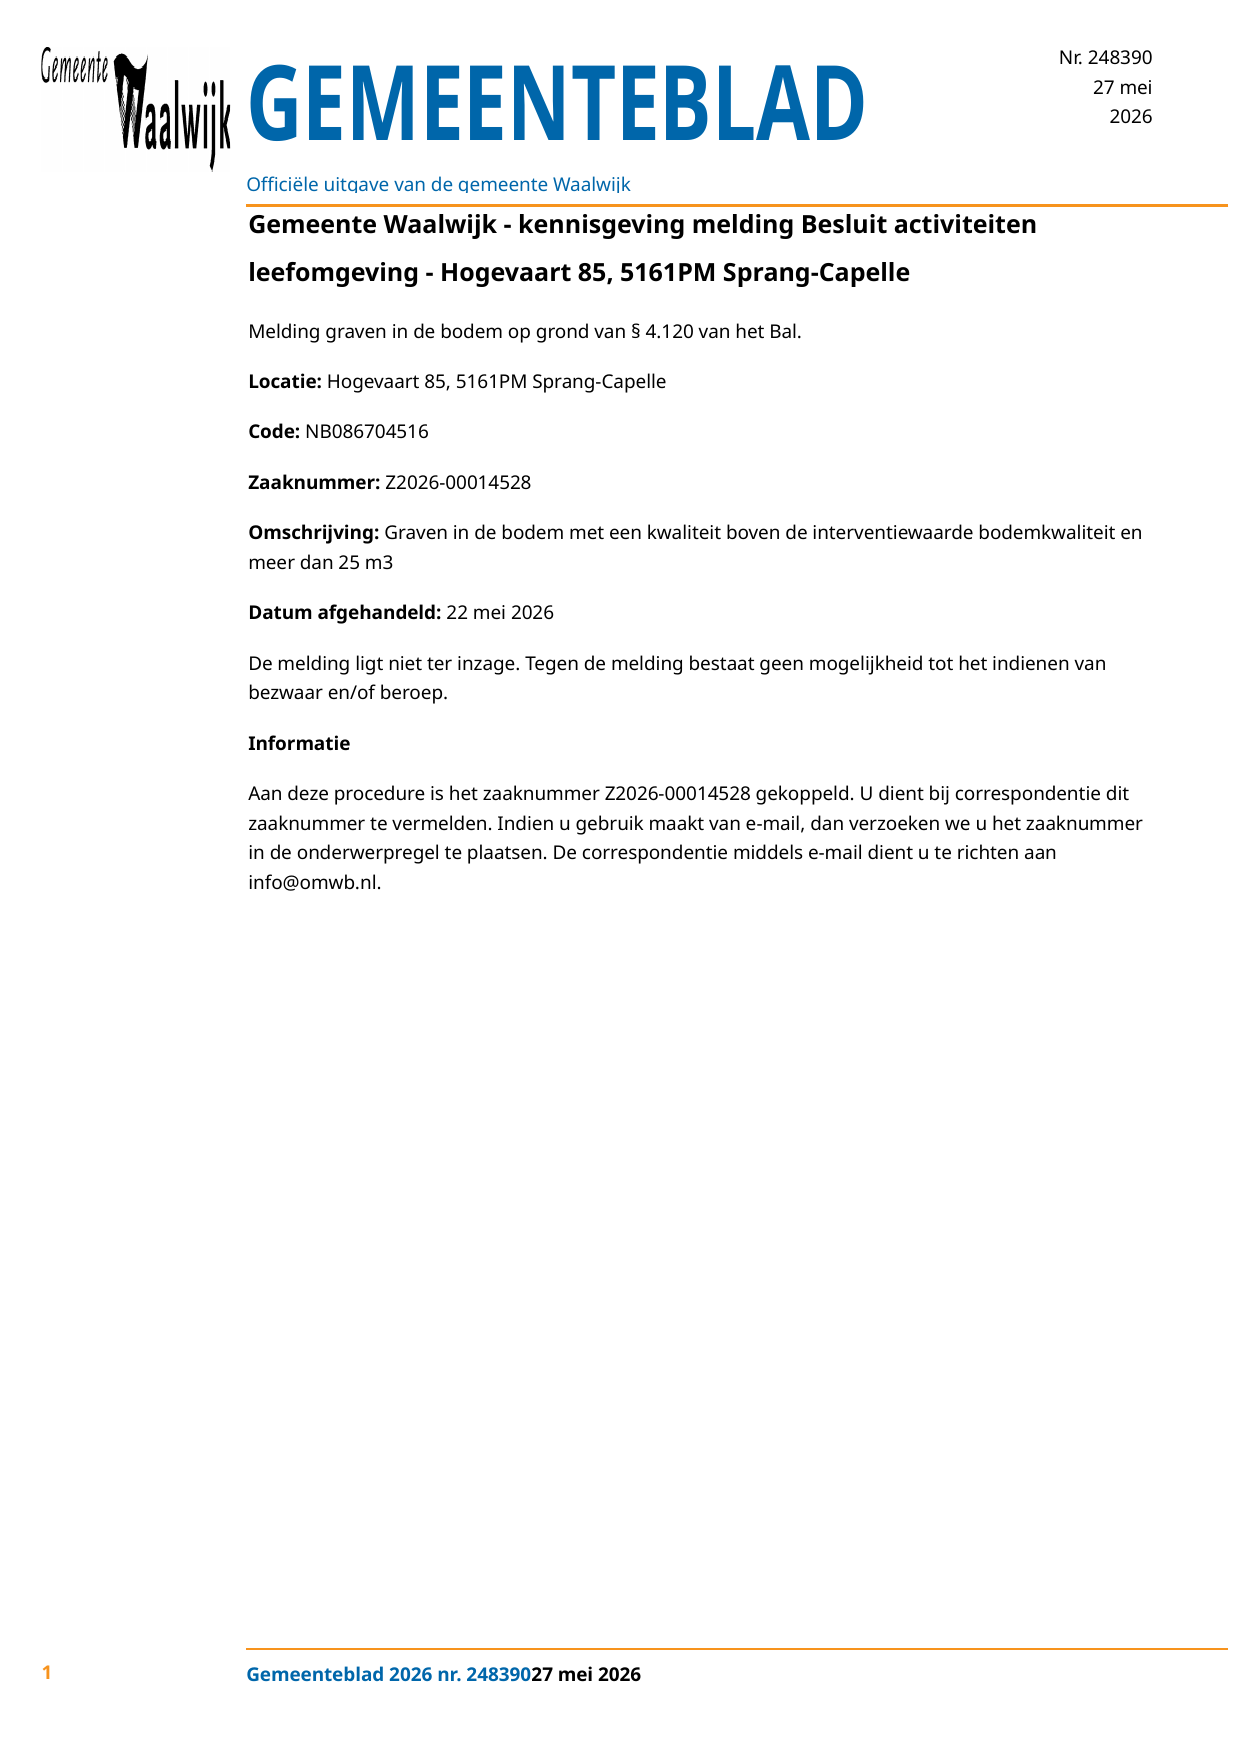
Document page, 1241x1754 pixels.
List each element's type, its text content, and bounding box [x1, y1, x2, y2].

text Informatie [248, 730, 1152, 756]
text Locatie: Hogevaart 85, 5161PM Sprang-Capelle [248, 368, 1152, 394]
text De melding ligt niet ter inzage. Tegen de melding bestaat geen mogelijkheid tot het indienen van bezwaar en/of beroep. [248, 650, 1152, 705]
text Zaaknummer: Z2026-00014528 [248, 469, 1152, 495]
picture [41, 47, 231, 172]
text Omschrijving: Graven in de bodem met een kwaliteit boven de interventiewaarde bodemkwaliteit en meer dan 25 m3 [248, 519, 1152, 575]
text Aan deze procedure is het zaaknummer Z2026-00014528 gekoppeld. U dient bij correspondentie dit zaaknummer te vermelden. Indien u gebruik maakt van e-mail, dan verzoeken we u het zaaknummer in de onderwerpregel te plaatsen. De correspondentie middels e-mail dient u te richten aan info@omwb.nl. [248, 780, 1152, 895]
text Melding graven in de bodem op grond van § 4.120 van het Bal. [248, 318, 1152, 344]
text Datum afgehandeld: 22 mei 2026 [248, 599, 1152, 625]
text Gemeente Waalwijk - kennisgeving melding Besluit activiteiten leefomgeving - Hogevaart 85, 5161PM Sprang-Capelle [248, 207, 1152, 288]
text Code: NB086704516 [248, 419, 1152, 444]
